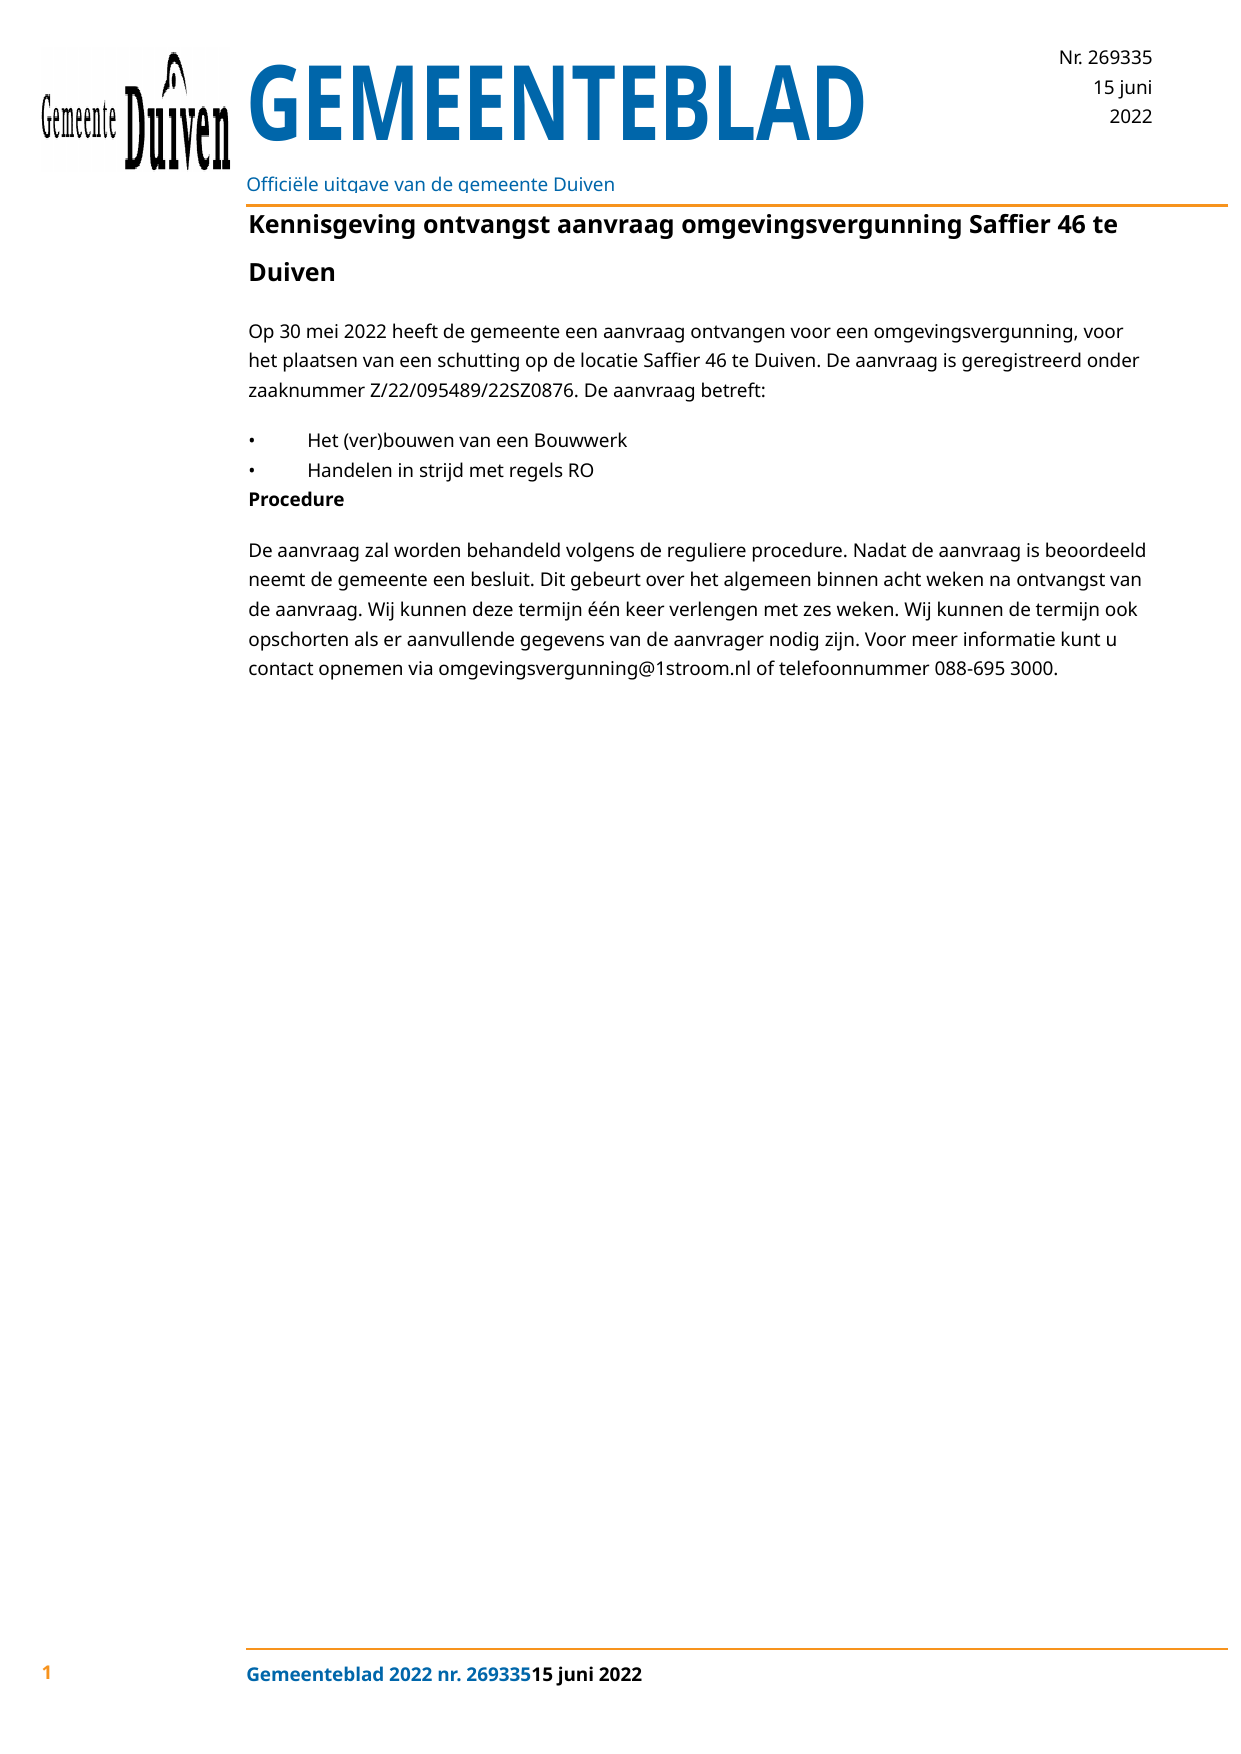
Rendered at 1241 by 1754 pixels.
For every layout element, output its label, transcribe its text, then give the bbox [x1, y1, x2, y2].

text Op 30 mei 2022 heeft de gemeente een aanvraag ontvangen voor een omgevingsvergunning, voor het plaatsen van een schutting op de locatie Saffier 46 te Duiven. De aanvraag is geregistreerd onder zaaknummer Z/22/095489/22SZ0876. De aanvraag betreft: [248, 318, 1152, 403]
text De aanvraag zal worden behandeld volgens de reguliere procedure. Nadat de aanvraag is beoordeeld neemt de gemeente een besluit. Dit gebeurt over het algemeen binnen acht weken na ontvangst van de aanvraag. Wij kunnen deze termijn één keer verlengen met zes weken. Wij kunnen de termijn ook opschorten als er aanvullende gegevens van de aanvrager nodig zijn. Voor meer informatie kunt u contact opnemen via omgevingsvergunning@1stroom.nl of telefoonnummer 088-695 3000. [248, 537, 1152, 681]
text Kennisgeving ontvangst aanvraag omgevingsvergunning Saffier 46 te Duiven [248, 207, 1152, 288]
list Handelen in strijd met regels RO [248, 457, 1152, 483]
list Het (ver)bouwen van een Bouwwerk [248, 427, 1152, 453]
picture [41, 47, 231, 172]
text Procedure [248, 487, 1152, 512]
